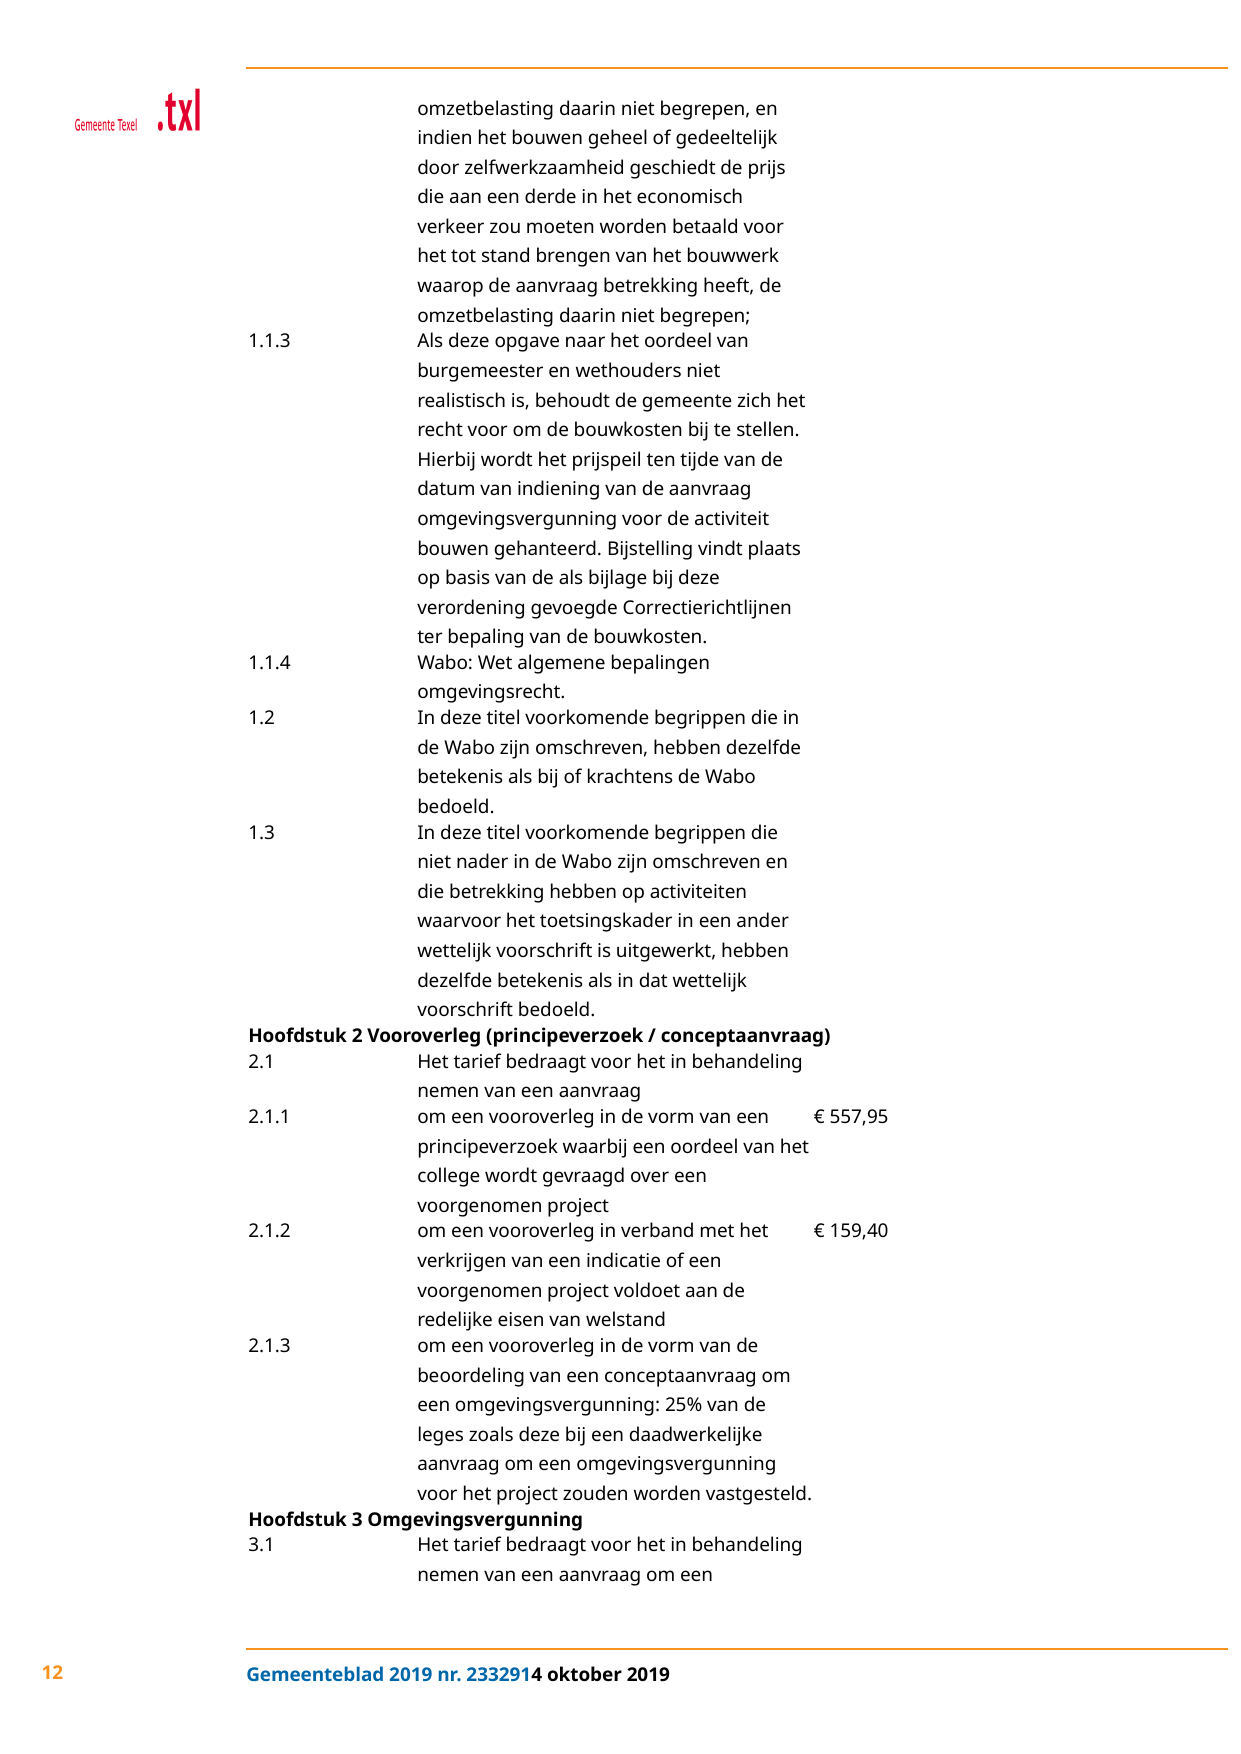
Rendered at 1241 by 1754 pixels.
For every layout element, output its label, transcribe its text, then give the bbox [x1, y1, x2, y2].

table_cell [248, 95, 417, 328]
table_cell [814, 1532, 983, 1587]
picture [41, 47, 231, 172]
table_cell [814, 328, 983, 649]
table_cell 1.2 [248, 705, 417, 819]
table_cell om een vooroverleg in de vorm van de beoordeling van een conceptaanvraag om een omgevingsvergunning: 25% van de leges zoals deze bij een daadwerkelijke aanvraag om een omgevingsvergunning voor het project zouden worden vastgesteld. [417, 1332, 814, 1506]
table_cell 1.3 [248, 819, 417, 1022]
table_cell [983, 1332, 1152, 1506]
table_cell [814, 705, 983, 819]
table_cell [983, 819, 1152, 1022]
table_cell om een vooroverleg in verband met het verkrijgen van een indicatie of een voorgenomen project voldoet aan de redelijke eisen van welstand [417, 1218, 814, 1332]
table_cell 3.1 [248, 1532, 417, 1587]
table_cell om een vooroverleg in de vorm van een principeverzoek waarbij een oordeel van het college wordt gevraagd over een voorgenomen project [417, 1103, 814, 1218]
table_cell [983, 1103, 1152, 1218]
table_cell [983, 95, 1152, 328]
table_cell [983, 1532, 1152, 1587]
table_cell € 159,40 [814, 1218, 983, 1332]
table_cell 2.1 [248, 1048, 417, 1103]
table_cell 2.1.2 [248, 1218, 417, 1332]
table_cell [814, 1332, 983, 1506]
table_cell 2.1.1 [248, 1103, 417, 1218]
table_cell [983, 1048, 1152, 1103]
table_cell Hoofdstuk 3 Omgevingsvergunning [248, 1506, 1152, 1532]
table_cell [983, 649, 1152, 704]
table_cell Het tarief bedraagt voor het in behandeling nemen van een aanvraag om een [417, 1532, 814, 1587]
table_cell Het tarief bedraagt voor het in behandeling nemen van een aanvraag [417, 1048, 814, 1103]
table_cell [983, 705, 1152, 819]
table_cell 2.1.3 [248, 1332, 417, 1506]
table_cell [814, 819, 983, 1022]
table_cell € 557,95 [814, 1103, 983, 1218]
table_cell Wabo: Wet algemene bepalingen omgevingsrecht. [417, 649, 814, 704]
table_cell 1.1.4 [248, 649, 417, 704]
table_cell [814, 95, 983, 328]
table_cell [814, 649, 983, 704]
table_cell [983, 1218, 1152, 1332]
table_cell omzetbelasting daarin niet begrepen, en indien het bouwen geheel of gedeeltelijk door zelfwerkzaamheid geschiedt de prijs die aan een derde in het economisch verkeer zou moeten worden betaald voor het tot stand brengen van het bouwwerk waarop de aanvraag betrekking heeft, de omzetbelasting daarin niet begrepen; [417, 95, 814, 328]
table_cell In deze titel voorkomende begrippen die niet nader in de Wabo zijn omschreven en die betrekking hebben op activiteiten waarvoor het toetsingskader in een ander wettelijk voorschrift is uitgewerkt, hebben dezelfde betekenis als in dat wettelijk voorschrift bedoeld. [417, 819, 814, 1022]
table_cell In deze titel voorkomende begrippen die in de Wabo zijn omschreven, hebben dezelfde betekenis als bij of krachtens de Wabo bedoeld. [417, 705, 814, 819]
table_cell 1.1.3 [248, 328, 417, 649]
table_cell [814, 1048, 983, 1103]
table_cell [983, 328, 1152, 649]
table_cell Als deze opgave naar het oordeel van burgemeester en wethouders niet realistisch is, behoudt de gemeente zich het recht voor om de bouwkosten bij te stellen. Hierbij wordt het prijspeil ten tijde van de datum van indiening van de aanvraag omgevingsvergunning voor de activiteit bouwen gehanteerd. Bijstelling vindt plaats op basis van de als bijlage bij deze verordening gevoegde Correctierichtlijnen ter bepaling van de bouwkosten. [417, 328, 814, 649]
table_cell Hoofdstuk 2 Vooroverleg (principeverzoek / conceptaanvraag) [248, 1022, 1152, 1048]
